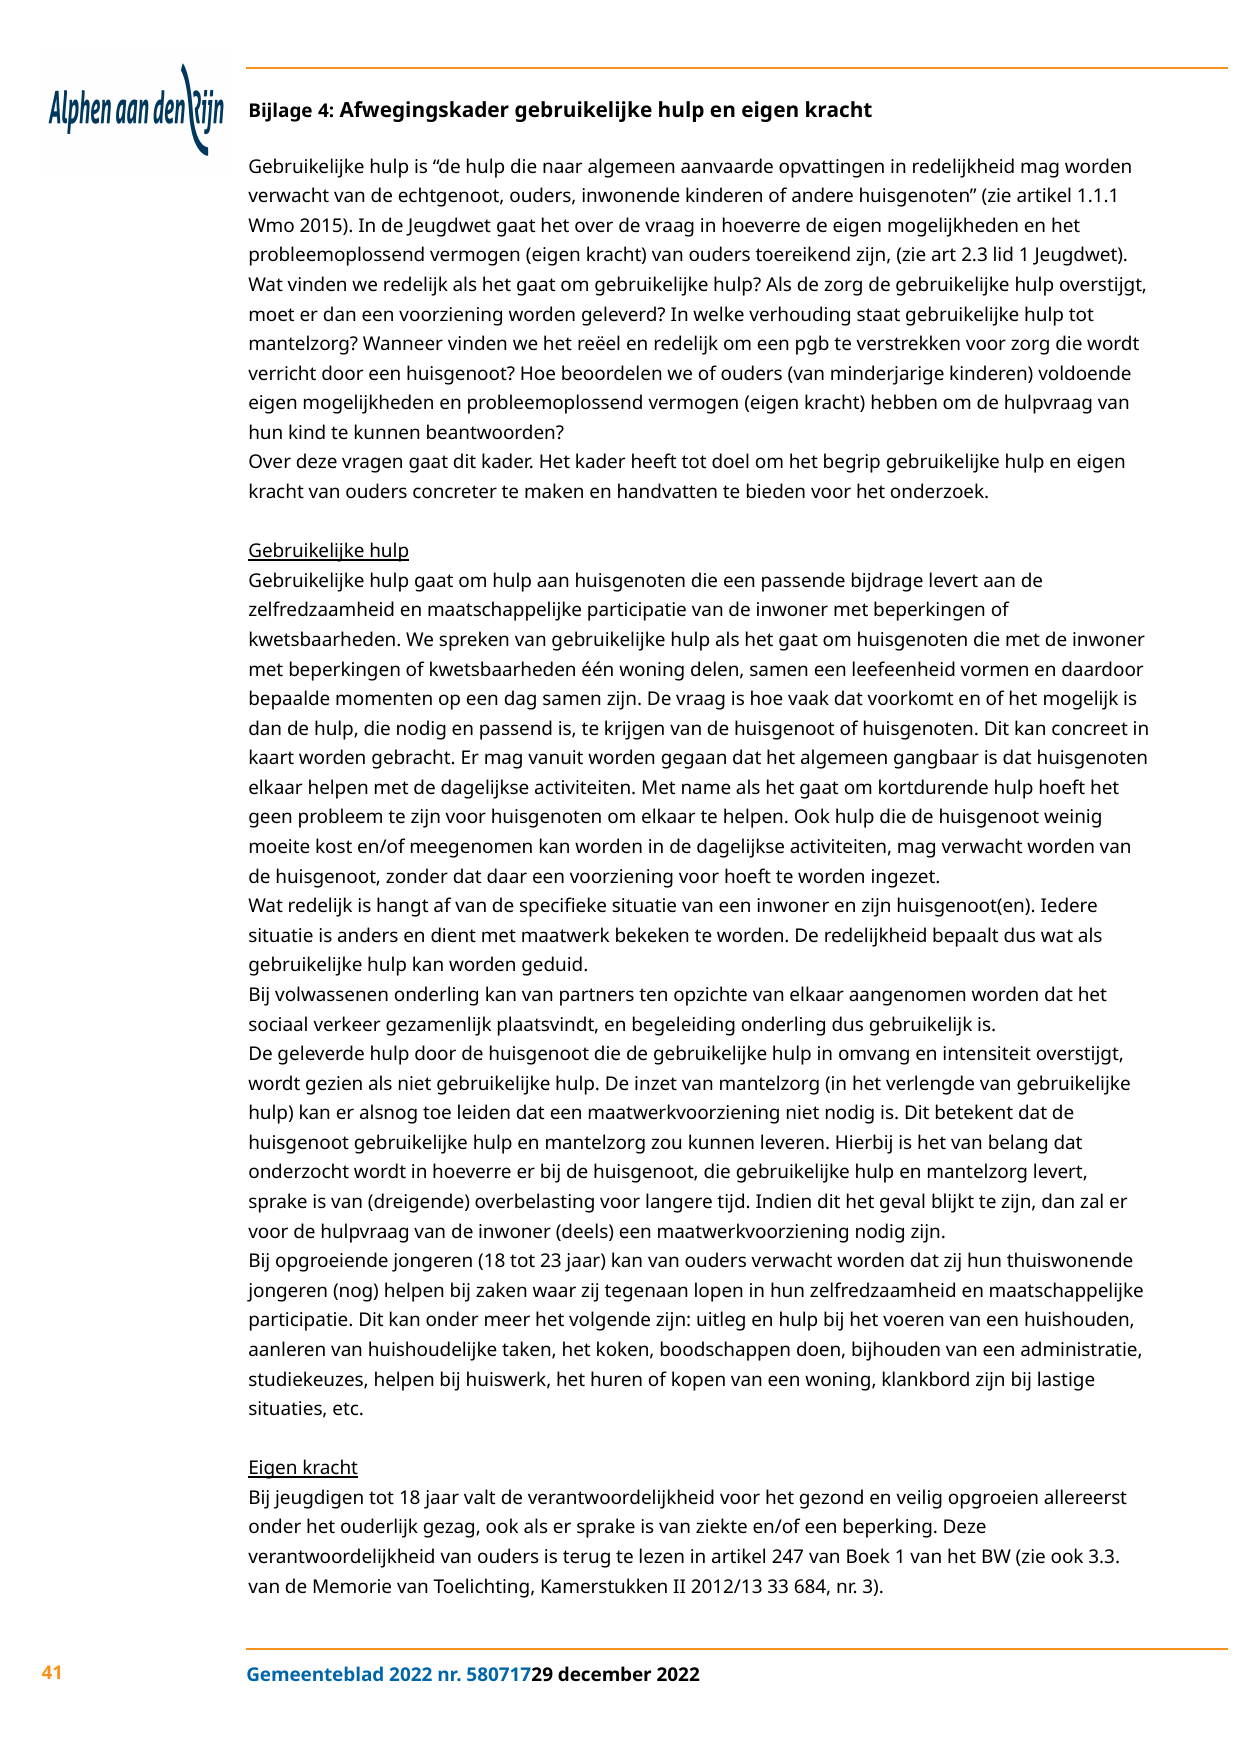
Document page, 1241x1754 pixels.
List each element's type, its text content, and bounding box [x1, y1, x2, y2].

text Bijlage 4: Afwegingskader gebruikelijke hulp en eigen kracht [248, 95, 1152, 123]
text Eigen kracht [248, 1454, 1152, 1480]
text Gebruikelijke hulp is “de hulp die naar algemeen aanvaarde opvattingen in redelijkheid mag worden verwacht van de echtgenoot, ouders, inwonende kinderen of andere huisgenoten” (zie artikel 1.1.1 Wmo 2015). In de Jeugdwet gaat het over de vraag in hoeverre de eigen mogelijkheden en het probleemoplossend vermogen (eigen kracht) van ouders toereikend zijn, (zie art 2.3 lid 1 Jeugdwet). [248, 153, 1152, 267]
text Gebruikelijke hulp gaat om hulp aan huisgenoten die een passende bijdrage levert aan de zelfredzaamheid en maatschappelijke participatie van de inwoner met beperkingen of kwetsbaarheden. We spreken van gebruikelijke hulp als het gaat om huisgenoten die met de inwoner met beperkingen of kwetsbaarheden één woning delen, samen een leefeenheid vormen en daardoor bepaalde momenten op een dag samen zijn. De vraag is hoe vaak dat voorkomt en of het mogelijk is dan de hulp, die nodig en passend is, te krijgen van de huisgenoot of huisgenoten. Dit kan concreet in kaart worden gebracht. Er mag vanuit worden gegaan dat het algemeen gangbaar is dat huisgenoten elkaar helpen met de dagelijkse activiteiten. Met name als het gaat om kortdurende hulp hoeft het geen probleem te zijn voor huisgenoten om elkaar te helpen. Ook hulp die de huisgenoot weinig moeite kost en/of meegenomen kan worden in de dagelijkse activiteiten, mag verwacht worden van de huisgenoot, zonder dat daar een voorziening voor hoeft te worden ingezet. [248, 567, 1152, 889]
text Bij opgroeiende jongeren (18 tot 23 jaar) kan van ouders verwacht worden dat zij hun thuiswonende jongeren (nog) helpen bij zaken waar zij tegenaan lopen in hun zelfredzaamheid en maatschappelijke participatie. Dit kan onder meer het volgende zijn: uitleg en hulp bij het voeren van een huishouden, aanleren van huishoudelijke taken, het koken, boodschappen doen, bijhouden van een administratie, studiekeuzes, helpen bij huiswerk, het huren of kopen van een woning, klankbord zijn bij lastige situaties, etc. [248, 1247, 1152, 1421]
text Over deze vragen gaat dit kader. Het kader heeft tot doel om het begrip gebruikelijke hulp en eigen kracht van ouders concreter te maken en handvatten te bieden voor het onderzoek. [248, 449, 1152, 504]
text Bij jeugdigen tot 18 jaar valt de verantwoordelijkheid voor het gezond en veilig opgroeien allereerst onder het ouderlijk gezag, ook als er sprake is van ziekte en/of een beperking. Deze verantwoordelijkheid van ouders is terug te lezen in artikel 247 van Boek 1 van het BW (zie ook 3.3. van de Memorie van Toelichting, Kamerstukken II 2012/13 33 684, nr. 3). [248, 1484, 1152, 1599]
text De geleverde hulp door de huisgenoot die de gebruikelijke hulp in omvang en intensiteit overstijgt, wordt gezien als niet gebruikelijke hulp. De inzet van mantelzorg (in het verlengde van gebruikelijke hulp) kan er alsnog toe leiden dat een maatwerkvoorziening niet nodig is. Dit betekent dat de huisgenoot gebruikelijke hulp en mantelzorg zou kunnen leveren. Hierbij is het van belang dat onderzocht wordt in hoeverre er bij de huisgenoot, die gebruikelijke hulp en mantelzorg levert, sprake is van (dreigende) overbelasting voor langere tijd. Indien dit het geval blijkt te zijn, dan zal er voor de hulpvraag van de inwoner (deels) een maatwerkvoorziening nodig zijn. [248, 1040, 1152, 1244]
text Gebruikelijke hulp [248, 537, 1152, 563]
text Wat vinden we redelijk als het gaat om gebruikelijke hulp? Als de zorg de gebruikelijke hulp overstijgt, moet er dan een voorziening worden geleverd? In welke verhouding staat gebruikelijke hulp tot mantelzorg? Wanneer vinden we het reëel en redelijk om een pgb te verstrekken voor zorg die wordt verricht door een huisgenoot? Hoe beoordelen we of ouders (van minderjarige kinderen) voldoende eigen mogelijkheden en probleemoplossend vermogen (eigen kracht) hebben om de hulpvraag van hun kind te kunnen beantwoorden? [248, 271, 1152, 445]
text Wat redelijk is hangt af van de specifieke situatie van een inwoner en zijn huisgenoot(en). Iedere situatie is anders en dient met maatwerk bekeken te worden. De redelijkheid bepaalt dus wat als gebruikelijke hulp kan worden geduid. [248, 892, 1152, 977]
text Bij volwassenen onderling kan van partners ten opzichte van elkaar aangenomen worden dat het sociaal verkeer gezamenlijk plaatsvindt, en begeleiding onderling dus gebruikelijk is. [248, 981, 1152, 1037]
picture [41, 47, 231, 172]
